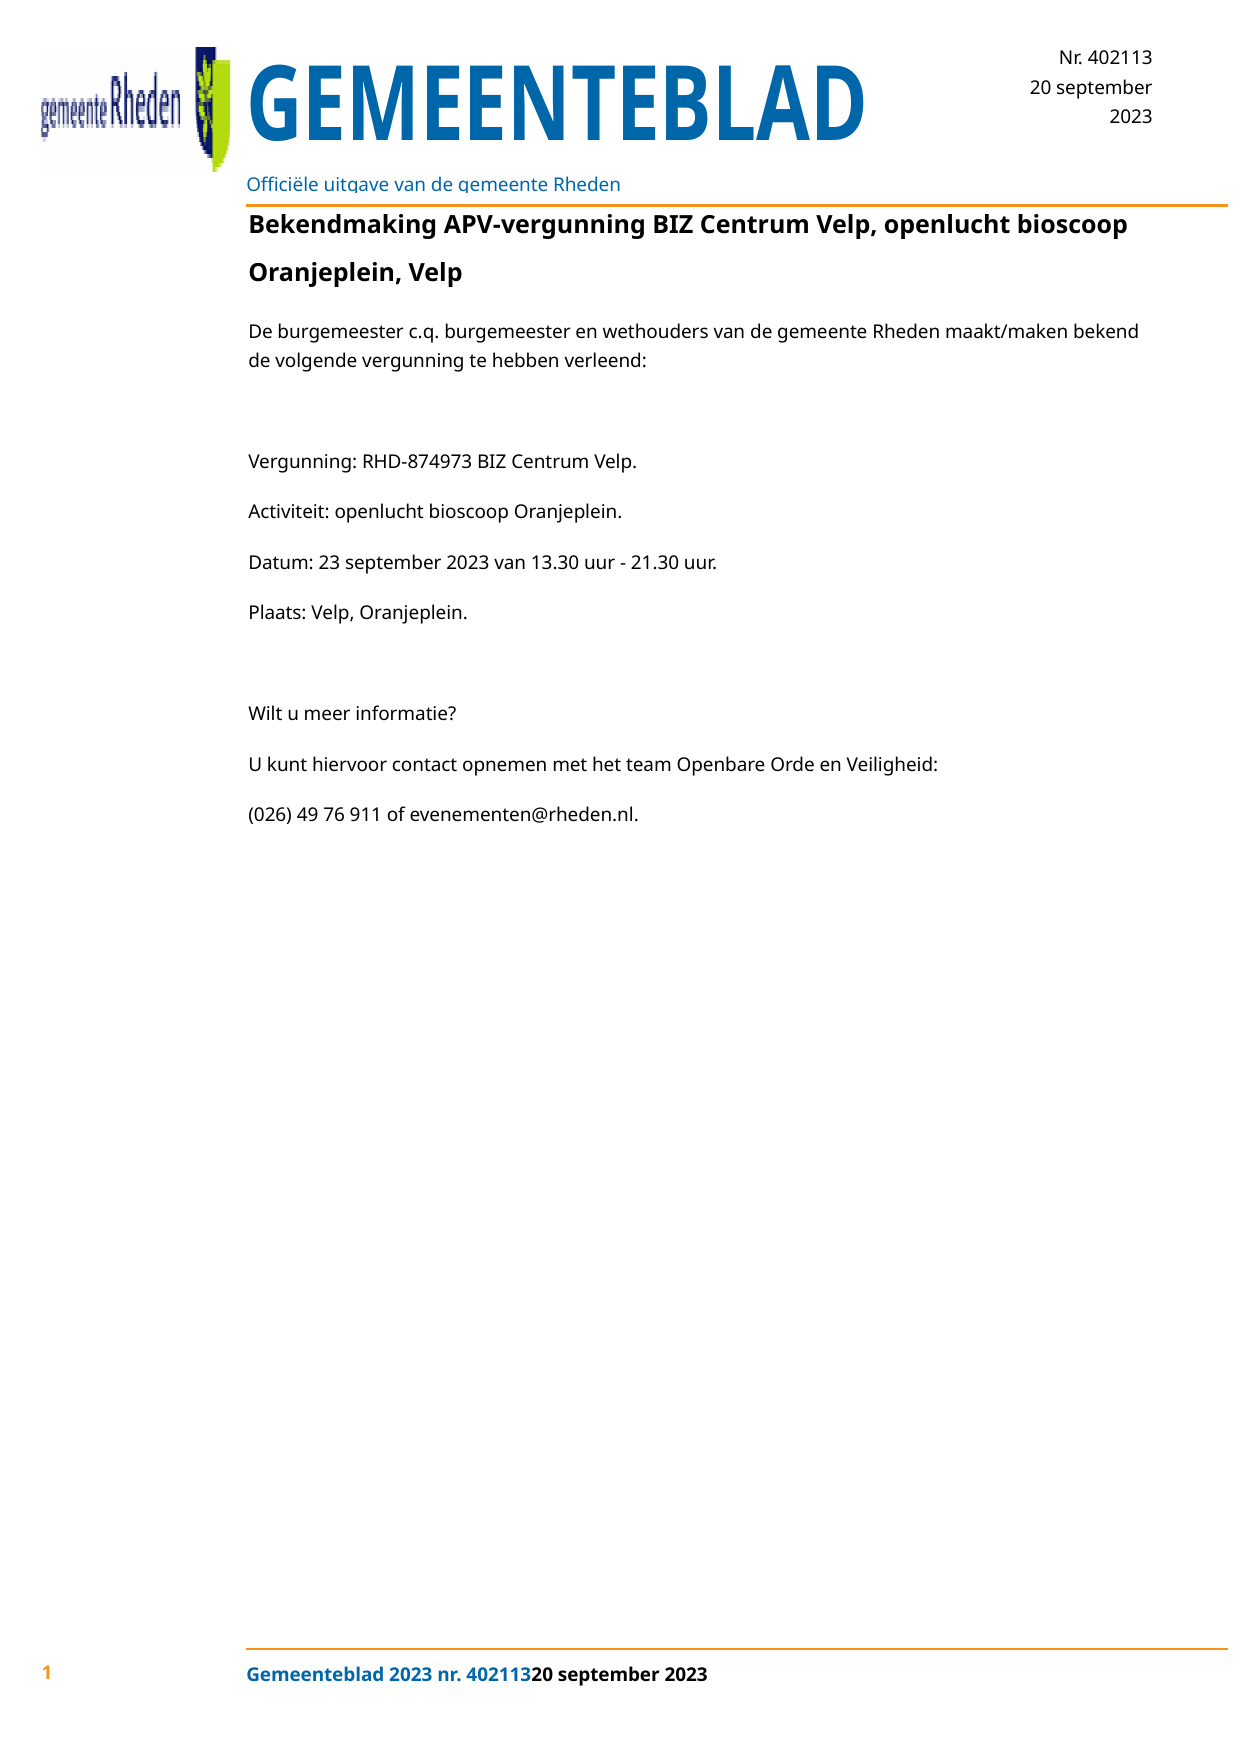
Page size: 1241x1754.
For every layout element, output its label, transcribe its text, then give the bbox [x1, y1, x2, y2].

text (026) 49 76 911 of evenementen@rheden.nl. [248, 801, 1152, 827]
text Bekendmaking APV-vergunning BIZ Centrum Velp, openlucht bioscoop Oranjeplein, Velp [248, 207, 1152, 288]
picture [41, 47, 231, 172]
text Wilt u meer informatie? [248, 700, 1152, 726]
text Datum: 23 september 2023 van 13.30 uur - 21.30 uur. [248, 549, 1152, 575]
text Activiteit: openlucht bioscoop Oranjeplein. [248, 499, 1152, 524]
text Plaats: Velp, Oranjeplein. [248, 599, 1152, 625]
text De burgemeester c.q. burgemeester en wethouders van de gemeente Rheden maakt/maken bekend de volgende vergunning te hebben verleend: [248, 318, 1152, 373]
text Vergunning: RHD-874973 BIZ Centrum Velp. [248, 448, 1152, 474]
text U kunt hiervoor contact opnemen met het team Openbare Orde en Veiligheid: [248, 751, 1152, 777]
